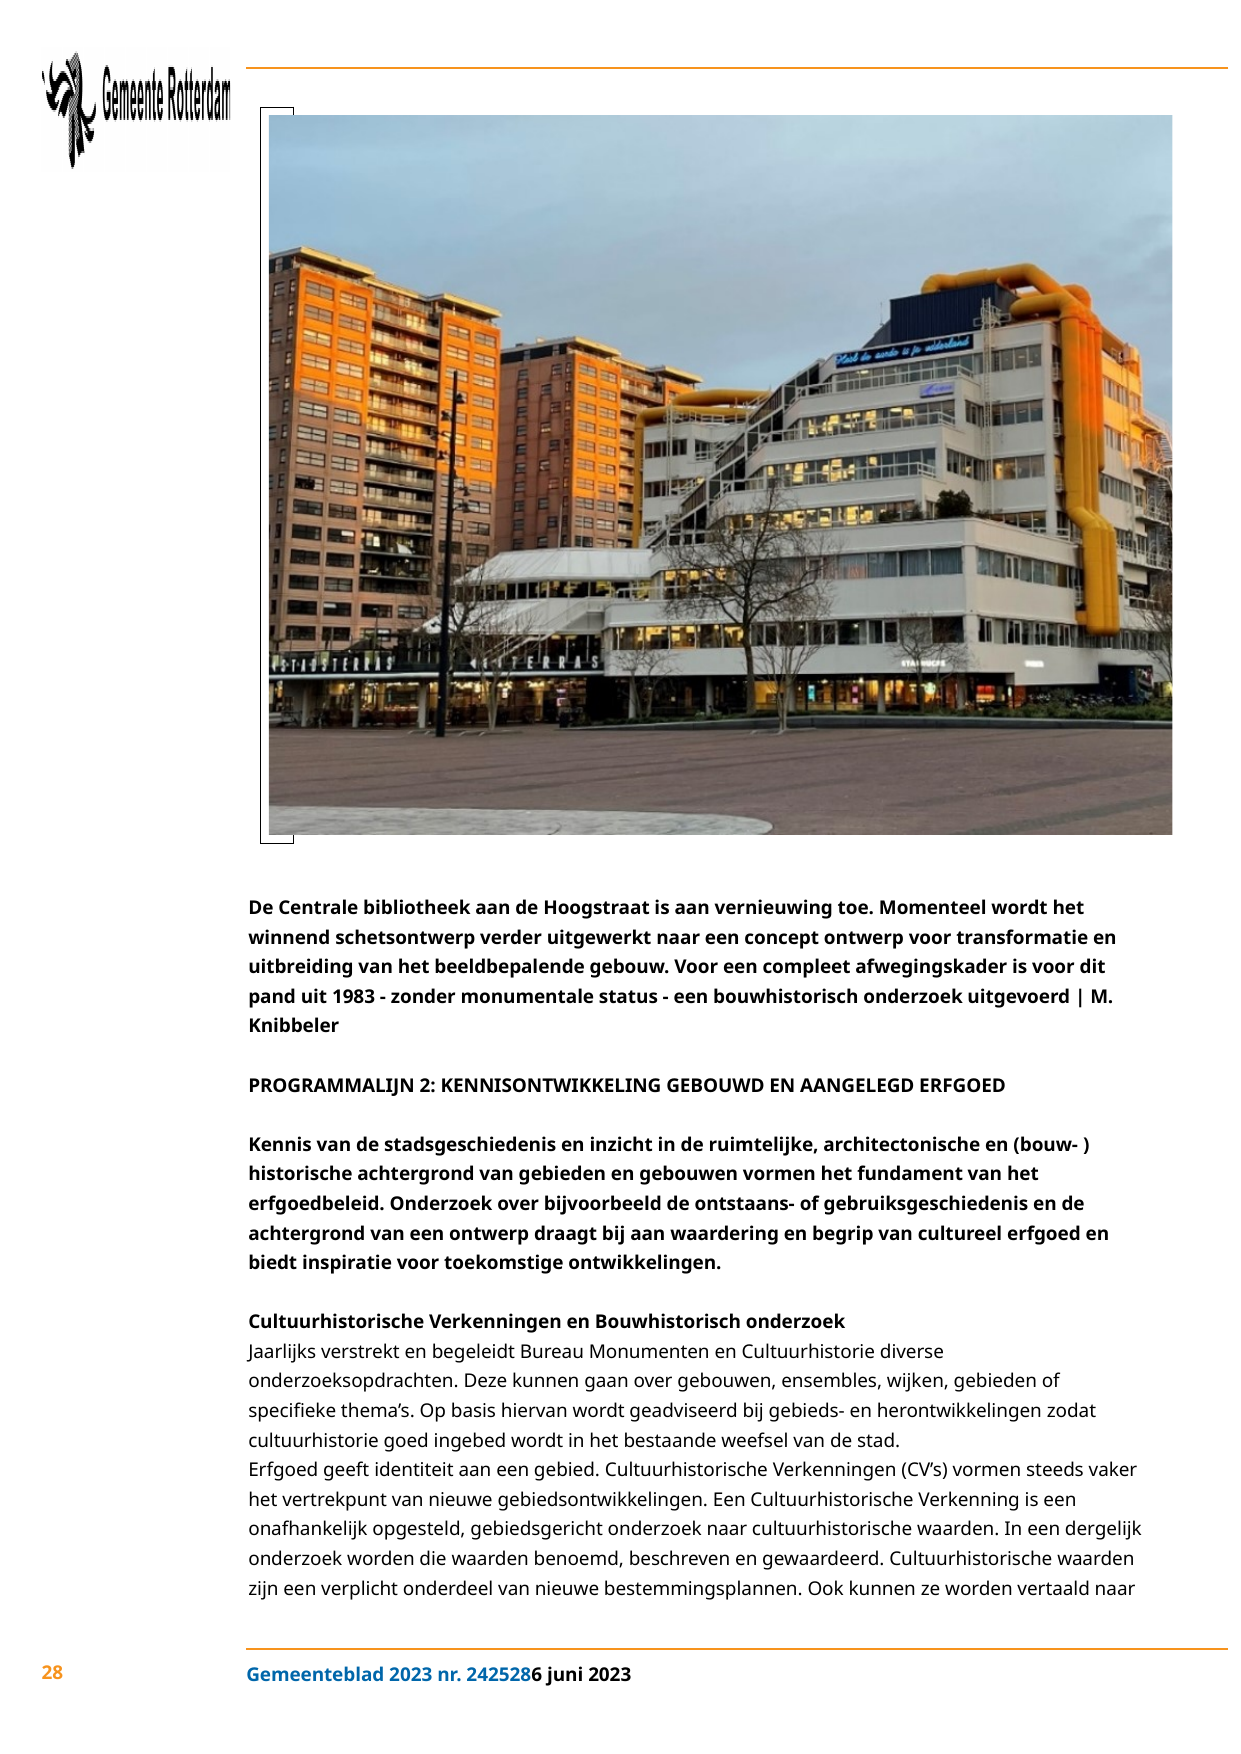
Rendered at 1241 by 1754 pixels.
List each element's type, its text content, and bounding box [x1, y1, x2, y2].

picture [268, 115, 1173, 835]
text Cultuurhistorische Verkenningen en Bouwhistorisch onderzoek [248, 1308, 1152, 1334]
text De Centrale bibliotheek aan de Hoogstraat is aan vernieuwing toe. Momenteel wordt het winnend schetsontwerp verder uitgewerkt naar een concept ontwerp voor transformatie en uitbreiding van het beeldbepalende gebouw. Voor een compleet afwegingskader is voor dit pand uit 1983 - zonder monumentale status - een bouwhistorisch onderzoek uitgevoerd | M. Knibbeler [248, 894, 1152, 1038]
text Erfgoed geeft identiteit aan een gebied. Cultuurhistorische Verkenningen (CV’s) vormen steeds vaker het vertrekpunt van nieuwe gebiedsontwikkelingen. Een Cultuurhistorische Verkenning is een onafhankelijk opgesteld, gebiedsgericht onderzoek naar cultuurhistorische waarden. In een dergelijk onderzoek worden die waarden benoemd, beschreven en gewaardeerd. Cultuurhistorische waarden zijn een verplicht onderdeel van nieuwe bestemmingsplannen. Ook kunnen ze worden vertaald naar [248, 1456, 1152, 1601]
text PROGRAMMALIJN 2: KENNISONTWIKKELING GEBOUWD EN AANGELEGD ERFGOED [248, 1072, 1152, 1098]
picture [41, 47, 231, 172]
text Jaarlijks verstrekt en begeleidt Bureau Monumenten en Cultuurhistorie diverse onderzoeksopdrachten. Deze kunnen gaan over gebouwen, ensembles, wijken, gebieden of specifieke thema’s. Op basis hiervan wordt geadviseerd bij gebieds- en herontwikkelingen zodat cultuurhistorie goed ingebed wordt in het bestaande weefsel van de stad. [248, 1338, 1152, 1453]
text Kennis van de stadsgeschiedenis en inzicht in de ruimtelijke, architectonische en (bouw- ) historische achtergrond van gebieden en gebouwen vormen het fundament van het erfgoedbeleid. Onderzoek over bijvoorbeeld de ontstaans- of gebruiksgeschiedenis en de achtergrond van een ontwerp draagt bij aan waardering en begrip van cultureel erfgoed en biedt inspiratie voor toekomstige ontwikkelingen. [248, 1131, 1152, 1275]
